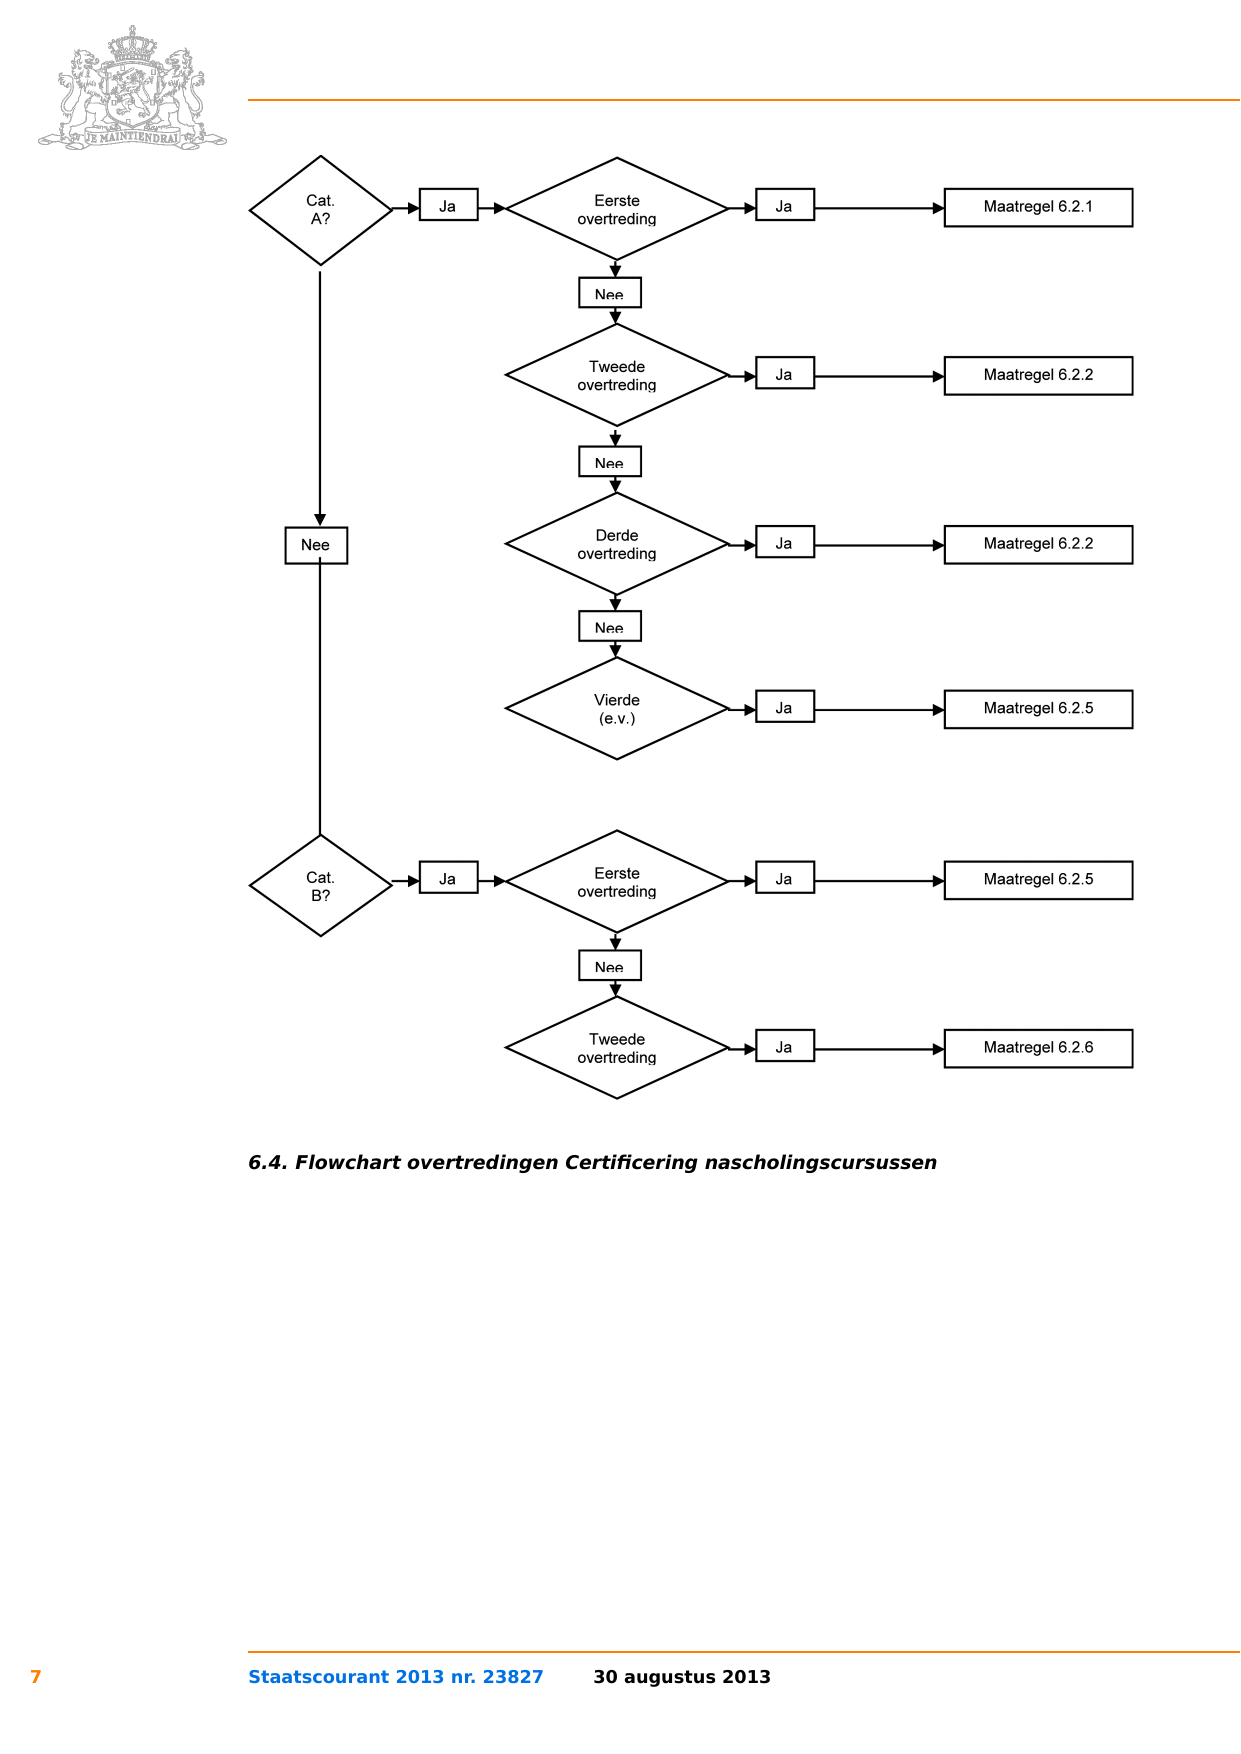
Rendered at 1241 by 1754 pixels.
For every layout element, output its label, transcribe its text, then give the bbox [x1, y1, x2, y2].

picture [38, 25, 227, 150]
subtitle 6.4. Flowchart overtredingen Certificering nascholingscursussen [248, 1152, 1163, 1174]
picture [248, 155, 1134, 1100]
